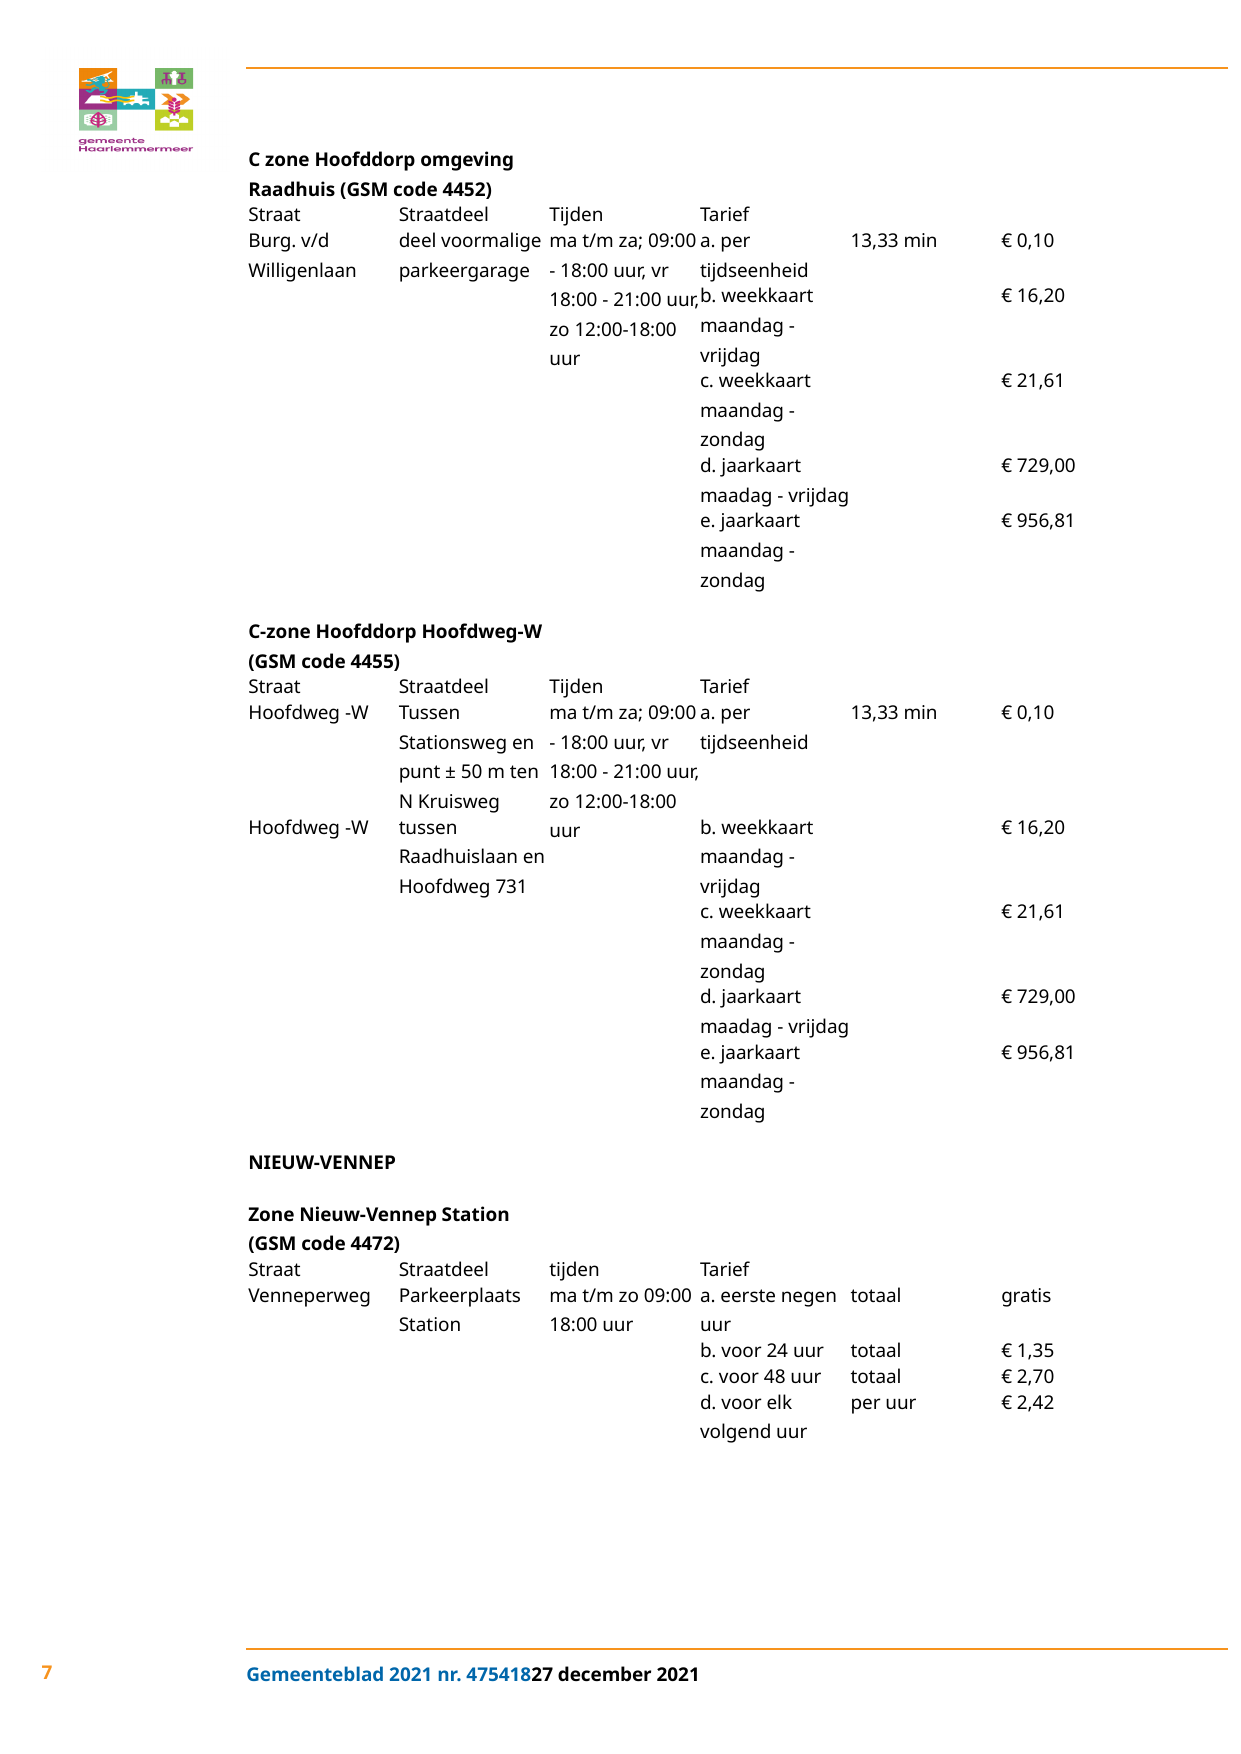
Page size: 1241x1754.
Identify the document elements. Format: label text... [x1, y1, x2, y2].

table_cell [850, 814, 1001, 899]
table_cell [850, 1521, 1001, 1547]
table_cell Hoofdweg -W [248, 699, 398, 814]
table_cell [248, 453, 398, 508]
table_cell € 2,70 [1001, 1363, 1152, 1389]
table_cell [399, 899, 549, 984]
table_cell [850, 1573, 1001, 1598]
table_cell [700, 1201, 850, 1256]
table_cell Tussen Stationsweg en punt ± 50 m ten N Kruisweg [399, 699, 549, 814]
table_cell [549, 1496, 700, 1521]
table_cell [549, 1175, 700, 1201]
table_cell Parkeerplaats Station [399, 1282, 549, 1337]
table_cell [399, 1573, 549, 1598]
table_cell Straat [248, 202, 398, 227]
table_cell totaal [850, 1282, 1001, 1337]
table_cell [1001, 593, 1152, 618]
table_cell [850, 1496, 1001, 1521]
table_cell [1001, 146, 1152, 202]
table_cell [399, 508, 549, 593]
table_cell [248, 1521, 398, 1547]
table_cell Tarief [700, 202, 1152, 227]
table_cell [549, 1201, 700, 1256]
table_cell [549, 95, 700, 121]
table_cell [1001, 1470, 1152, 1496]
table_cell [399, 1470, 549, 1496]
table_cell Straatdeel [399, 674, 549, 699]
table_cell e. jaarkaart maandag - zondag [700, 508, 850, 593]
table_cell [850, 899, 1001, 984]
table_cell a. eerste negen uur [700, 1282, 850, 1337]
table_cell [1001, 95, 1152, 121]
table_cell Zone Nieuw-Vennep Station (GSM code 4472) [248, 1201, 549, 1256]
table_cell ma t/m za; 09:00 - 18:00 uur, vr 18:00 - 21:00 uur, zo 12:00-18:00 uur [549, 227, 700, 593]
table_cell [850, 121, 1001, 146]
table_cell [850, 1547, 1001, 1573]
table_cell € 956,81 [1001, 1039, 1152, 1124]
table_cell 13,33 min [850, 699, 1001, 814]
table_cell [549, 1573, 700, 1598]
table_cell [850, 618, 1001, 674]
table_cell ma t/m zo 09:00 18:00 uur [549, 1282, 700, 1470]
table_cell [850, 146, 1001, 202]
table_cell [549, 1124, 700, 1149]
table_cell Burg. v/d Willigenlaan [248, 227, 398, 283]
table_cell a. per tijdseenheid [700, 227, 850, 283]
table_cell [248, 1444, 398, 1470]
table_cell a. per tijdseenheid [700, 699, 850, 814]
table_cell deel voormalige parkeergarage [399, 227, 549, 283]
table_cell totaal [850, 1338, 1001, 1363]
table_cell [248, 368, 398, 452]
table_cell [1001, 1201, 1152, 1256]
table_cell c. weekkaart maandag - zondag [700, 899, 850, 984]
table_cell Straat [248, 674, 398, 699]
table_cell [399, 593, 549, 618]
table_cell d. jaarkaart maadag - vrijdag [700, 453, 850, 508]
table_cell € 21,61 [1001, 899, 1152, 984]
table_cell [248, 508, 398, 593]
table_cell [700, 1521, 850, 1547]
table_cell b. voor 24 uur [700, 1338, 850, 1363]
table_cell [399, 283, 549, 367]
table_cell Straat [248, 1256, 398, 1282]
table_cell [248, 1338, 398, 1363]
table_cell d. voor elk volgend uur [700, 1389, 850, 1444]
table_cell € 16,20 [1001, 814, 1152, 899]
table_cell [850, 453, 1001, 508]
table_cell € 956,81 [1001, 508, 1152, 593]
table_cell [700, 95, 850, 121]
table_cell [700, 1573, 850, 1598]
table_cell [399, 984, 549, 1039]
table_cell [850, 1201, 1001, 1256]
table_cell ma t/m za; 09:00 - 18:00 uur, vr 18:00 - 21:00 uur, zo 12:00-18:00 uur [549, 699, 700, 1124]
table_cell [399, 95, 549, 121]
table_cell [700, 1470, 850, 1496]
table_cell [248, 283, 398, 367]
table_cell [850, 1470, 1001, 1496]
table_cell Tijden [549, 202, 700, 227]
table_cell e. jaarkaart maandag - zondag [700, 1039, 850, 1124]
table_cell [1001, 1124, 1152, 1149]
table_cell [248, 95, 398, 121]
table_cell [700, 1444, 850, 1470]
table_cell b. weekkaart maandag - vrijdag [700, 814, 850, 899]
table_cell [850, 95, 1001, 121]
table_cell [248, 1175, 398, 1201]
table_cell [248, 984, 398, 1039]
table_cell Straatdeel [399, 202, 549, 227]
table_cell [850, 368, 1001, 452]
table_cell C-zone Hoofddorp Hoofdweg-W (GSM code 4455) [248, 618, 549, 674]
table_cell [399, 1547, 549, 1573]
table_cell Tarief [700, 674, 1152, 699]
table_cell [1001, 1521, 1152, 1547]
table_cell [248, 1496, 398, 1521]
table_cell tussen Raadhuislaan en Hoofdweg 731 [399, 814, 549, 899]
table_cell Tijden [549, 674, 700, 699]
table_cell € 729,00 [1001, 453, 1152, 508]
table_cell [399, 1444, 549, 1470]
table_cell [399, 121, 549, 146]
table_cell [850, 1444, 1001, 1470]
table_cell per uur [850, 1389, 1001, 1444]
table_cell [850, 593, 1001, 618]
table_cell [399, 1496, 549, 1521]
table_cell [248, 1363, 398, 1389]
table_cell [700, 593, 850, 618]
table_cell [549, 1470, 700, 1496]
table_cell totaal [850, 1363, 1001, 1389]
table_cell € 16,20 [1001, 283, 1152, 367]
table_cell c. weekkaart maandag - zondag [700, 368, 850, 452]
table_cell [700, 1547, 850, 1573]
table_cell € 0,10 [1001, 699, 1152, 814]
table_cell [549, 1547, 700, 1573]
table_cell [850, 283, 1001, 367]
table_cell [399, 1039, 549, 1124]
table_cell [850, 1039, 1001, 1124]
table_cell [549, 1521, 700, 1547]
table_cell [399, 453, 549, 508]
table_cell € 21,61 [1001, 368, 1152, 452]
table_cell [248, 899, 398, 984]
table_cell [248, 1039, 398, 1124]
table_cell [549, 146, 700, 202]
table_cell tijden [549, 1256, 700, 1282]
table_cell [399, 1124, 549, 1149]
table_cell [850, 984, 1001, 1039]
table_cell € 1,35 [1001, 1338, 1152, 1363]
table_cell 13,33 min [850, 227, 1001, 283]
picture [41, 47, 231, 172]
table_cell [248, 1124, 398, 1149]
table_cell [399, 1338, 549, 1363]
table_cell € 0,10 [1001, 227, 1152, 283]
table_cell [248, 1547, 398, 1573]
table_cell d. jaarkaart maadag - vrijdag [700, 984, 850, 1039]
table_cell [850, 508, 1001, 593]
table_cell € 729,00 [1001, 984, 1152, 1039]
table_cell [549, 593, 700, 618]
table_cell Tarief [700, 1256, 1152, 1282]
table_cell [850, 1175, 1001, 1201]
table_cell [399, 368, 549, 452]
table_cell C zone Hoofddorp omgeving Raadhuis (GSM code 4452) [248, 146, 549, 202]
table_cell [1001, 1444, 1152, 1470]
table_cell [248, 121, 398, 146]
table_cell [1001, 1175, 1152, 1201]
table_cell [1001, 1496, 1152, 1521]
table_cell [248, 1573, 398, 1598]
table_cell [1001, 1573, 1152, 1598]
table_cell Straatdeel [399, 1256, 549, 1282]
table_cell [549, 121, 700, 146]
table_cell [248, 593, 398, 618]
table_cell [700, 1124, 850, 1149]
table_cell [700, 121, 850, 146]
table_cell [399, 1363, 549, 1389]
table_cell Hoofdweg -W [248, 814, 398, 899]
table_cell [399, 1389, 549, 1444]
table_cell [1001, 1547, 1152, 1573]
table_cell [700, 146, 850, 202]
table_cell NIEUW-VENNEP [248, 1150, 1152, 1175]
table_cell Venneperweg [248, 1282, 398, 1337]
table_cell gratis [1001, 1282, 1152, 1337]
table_cell [549, 618, 700, 674]
table_cell [700, 1496, 850, 1521]
table_cell [248, 1389, 398, 1444]
table_cell [399, 1521, 549, 1547]
table_cell c. voor 48 uur [700, 1363, 850, 1389]
table_cell [850, 1124, 1001, 1149]
table_cell [700, 618, 850, 674]
table_cell [248, 1470, 398, 1496]
table_cell € 2,42 [1001, 1389, 1152, 1444]
table_cell [1001, 618, 1152, 674]
table_cell [1001, 121, 1152, 146]
table_cell [399, 1175, 549, 1201]
table_cell b. weekkaart maandag - vrijdag [700, 283, 850, 367]
table_cell [700, 1175, 850, 1201]
